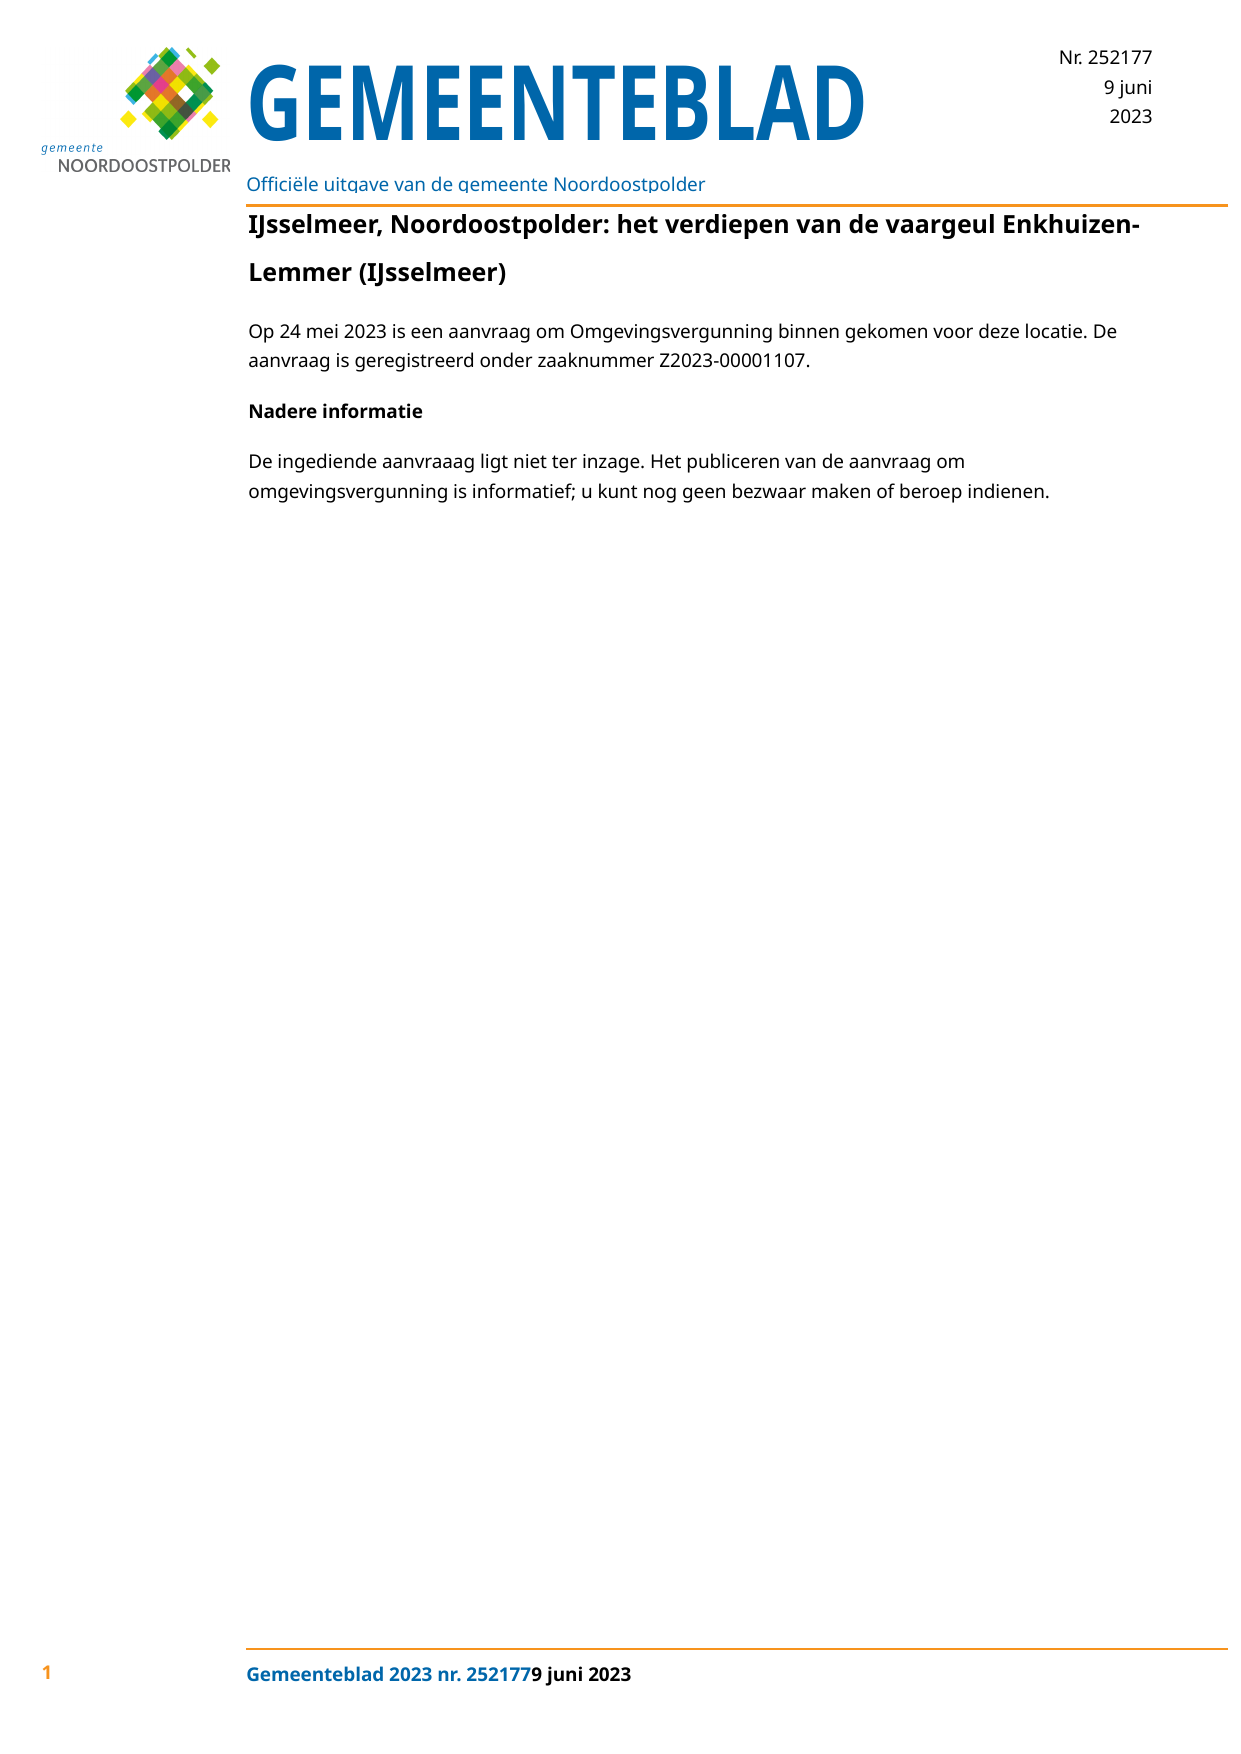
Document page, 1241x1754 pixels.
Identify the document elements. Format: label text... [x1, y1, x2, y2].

text Op 24 mei 2023 is een aanvraag om Omgevingsvergunning binnen gekomen voor deze locatie. De aanvraag is geregistreerd onder zaaknummer Z2023-00001107. [248, 318, 1152, 373]
picture [41, 47, 231, 172]
text De ingediende aanvraaag ligt niet ter inzage. Het publiceren van de aanvraag om omgevingsvergunning is informatief; u kunt nog geen bezwaar maken of beroep indienen. [248, 448, 1152, 504]
text Nadere informatie [248, 398, 1152, 424]
text IJsselmeer, Noordoostpolder: het verdiepen van de vaargeul Enkhuizen-Lemmer (IJsselmeer) [248, 207, 1152, 288]
